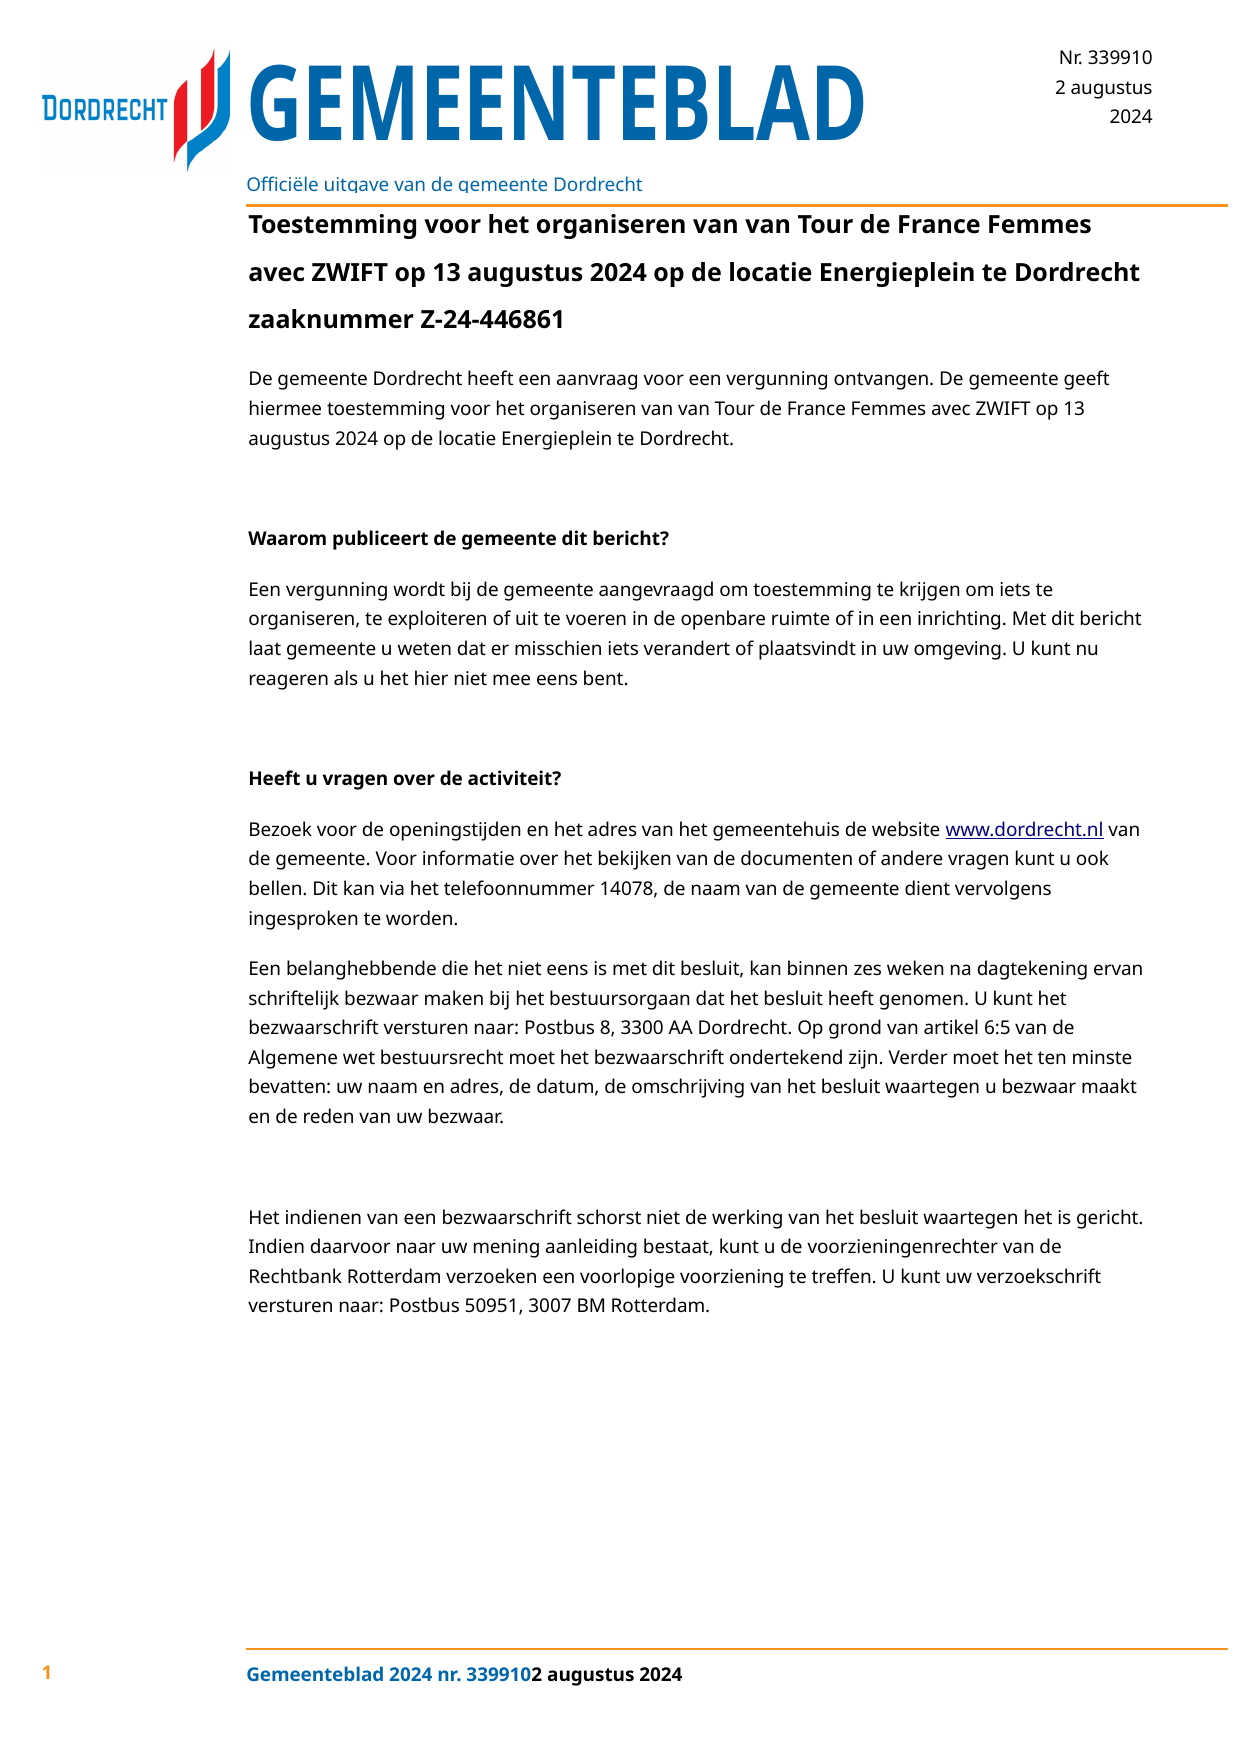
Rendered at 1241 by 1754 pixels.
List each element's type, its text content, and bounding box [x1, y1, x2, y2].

text Een vergunning wordt bij de gemeente aangevraagd om toestemming te krijgen om iets te organiseren, te exploiteren of uit te voeren in de openbare ruimte of in een inrichting. Met dit bericht laat gemeente u weten dat er misschien iets verandert of plaatsvindt in uw omgeving. U kunt nu reageren als u het hier niet mee eens bent. [248, 576, 1152, 690]
text Heeft u vragen over de activiteit? [248, 766, 1152, 791]
text De gemeente Dordrecht heeft een aanvraag voor een vergunning ontvangen. De gemeente geeft hiermee toestemming voor het organiseren van van Tour de France Femmes avec ZWIFT op 13 augustus 2024 op de locatie Energieplein te Dordrecht. [248, 366, 1152, 450]
text Het indienen van een bezwaarschrift schorst niet de werking van het besluit waartegen het is gericht. Indien daarvoor naar uw mening aanleiding bestaat, kunt u de voorzieningenrechter van de Rechtbank Rotterdam verzoeken een voorlopige voorziening te treffen. U kunt uw verzoekschrift versturen naar: Postbus 50951, 3007 BM Rotterdam. [248, 1204, 1152, 1318]
text Een belanghebbende die het niet eens is met dit besluit, kan binnen zes weken na dagtekening ervan schriftelijk bezwaar maken bij het bestuursorgaan dat het besluit heeft genomen. U kunt het bezwaarschrift versturen naar: Postbus 8, 3300 AA Dordrecht. Op grond van artikel 6:5 van de Algemene wet bestuursrecht moet het bezwaarschrift ondertekend zijn. Verder moet het ten minste bevatten: uw naam en adres, de datum, de omschrijving van het besluit waartegen u bezwaar maakt en de reden van uw bezwaar. [248, 955, 1152, 1129]
picture [41, 47, 231, 172]
text Waarom publiceert de gemeente dit bericht? [248, 526, 1152, 551]
text Toestemming voor het organiseren van van Tour de France Femmes avec ZWIFT op 13 augustus 2024 op de locatie Energieplein te Dordrecht zaaknummer Z-24-446861 [248, 207, 1152, 336]
text Bezoek voor de openingstijden en het adres van het gemeentehuis de website www.dordrecht.nl van de gemeente. Voor informatie over het bekijken van de documenten of andere vragen kunt u ook bellen. Dit kan via het telefoonnummer 14078, de naam van de gemeente dient vervolgens ingesproken te worden. [248, 816, 1152, 930]
